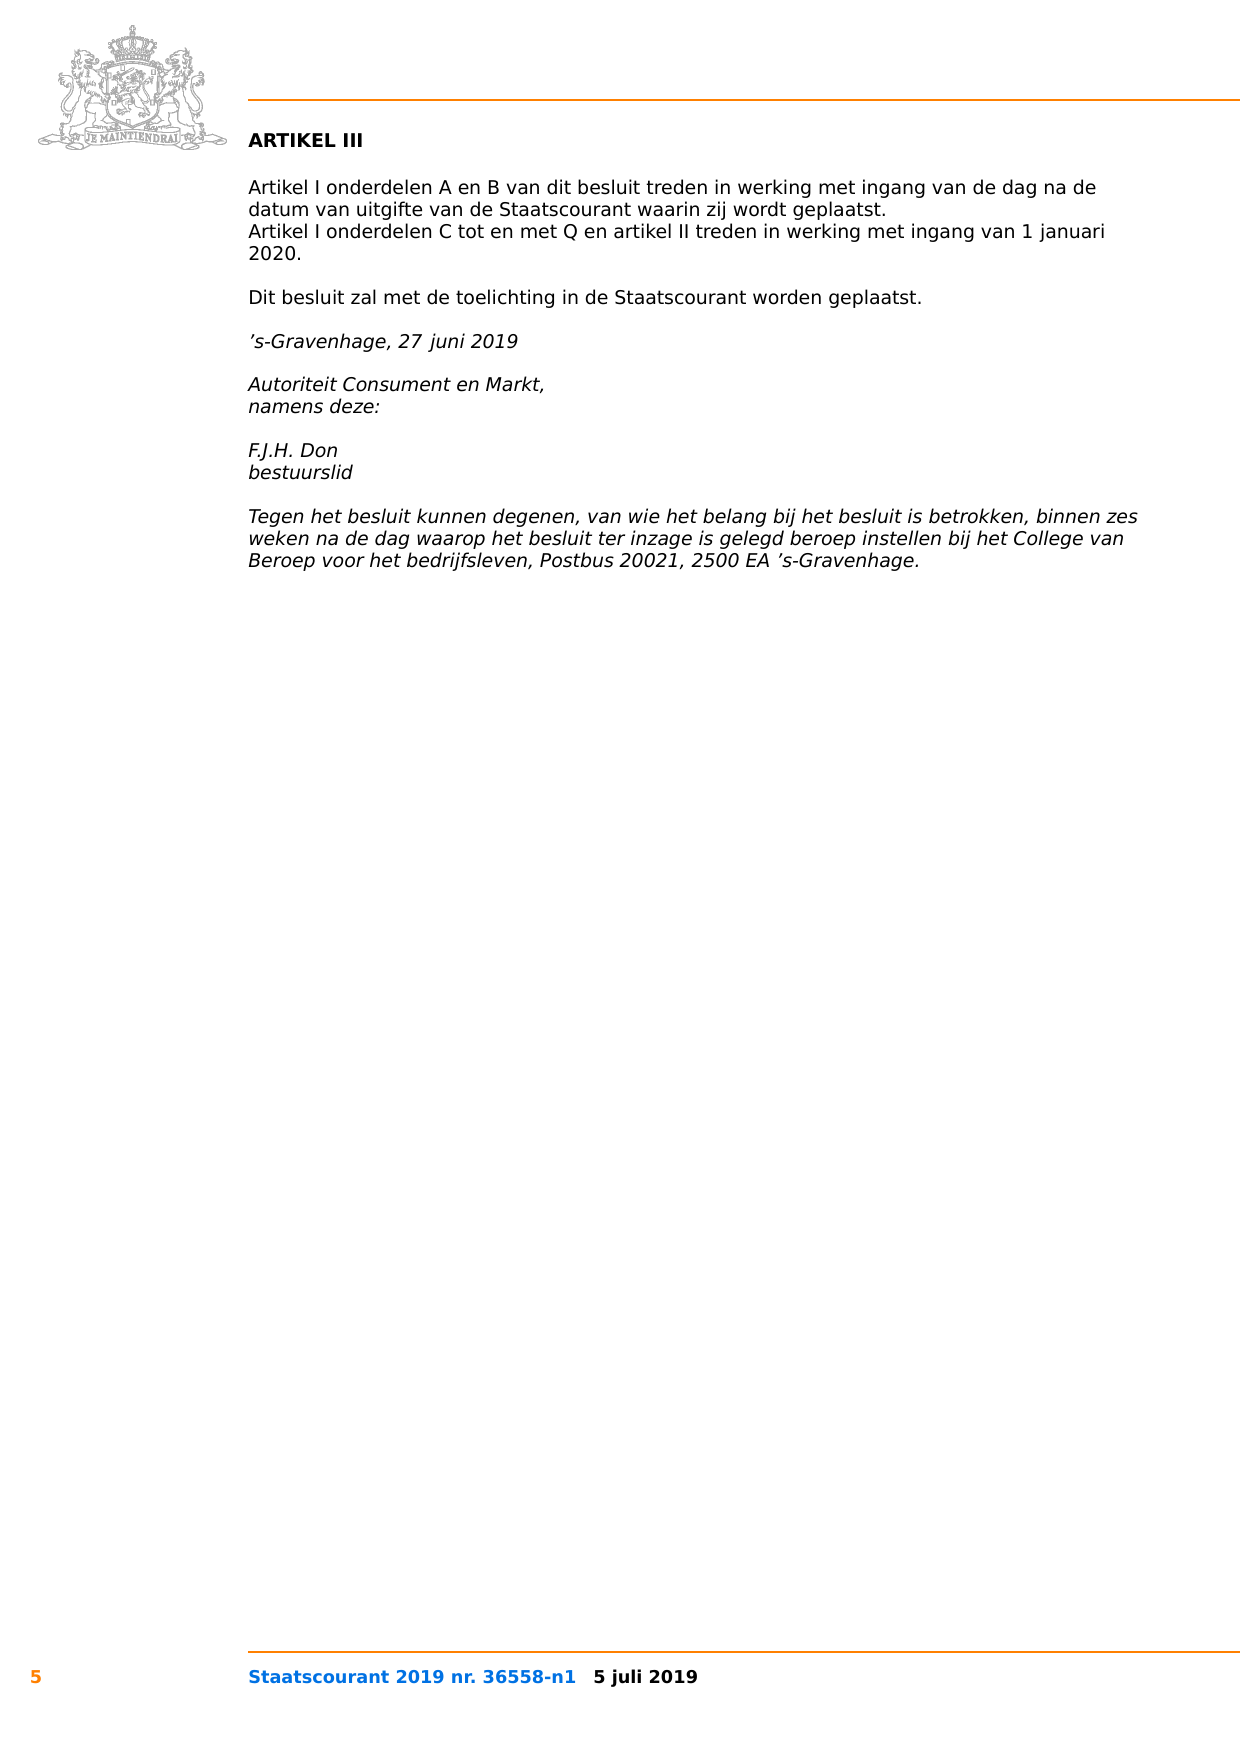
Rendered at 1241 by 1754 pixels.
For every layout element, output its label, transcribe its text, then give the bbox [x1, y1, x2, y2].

text ’s-Gravenhage, 27 juni 2019 [248, 331, 1163, 352]
text Artikel I onderdelen A en B van dit besluit treden in werking met ingang van de dag na de datum van uitgifte van de Staatscourant waarin zij wordt geplaatst. [248, 177, 1163, 221]
text Dit besluit zal met de toelichting in de Staatscourant worden geplaatst. [248, 287, 1163, 309]
text Artikel I onderdelen C tot en met Q en artikel II treden in werking met ingang van 1 januari 2020. [248, 221, 1163, 265]
picture [38, 25, 227, 150]
subtitle ARTIKEL III [248, 130, 1163, 152]
text Autoriteit Consument en Markt, namens deze: F.J.H. Don bestuurslid [248, 374, 1163, 484]
text Tegen het besluit kunnen degenen, van wie het belang bij het besluit is betrokken, binnen zes weken na de dag waarop het besluit ter inzage is gelegd beroep instellen bij het College van Beroep voor het bedrijfsleven, Postbus 20021, 2500 EA ’s-Gravenhage. [248, 506, 1163, 572]
